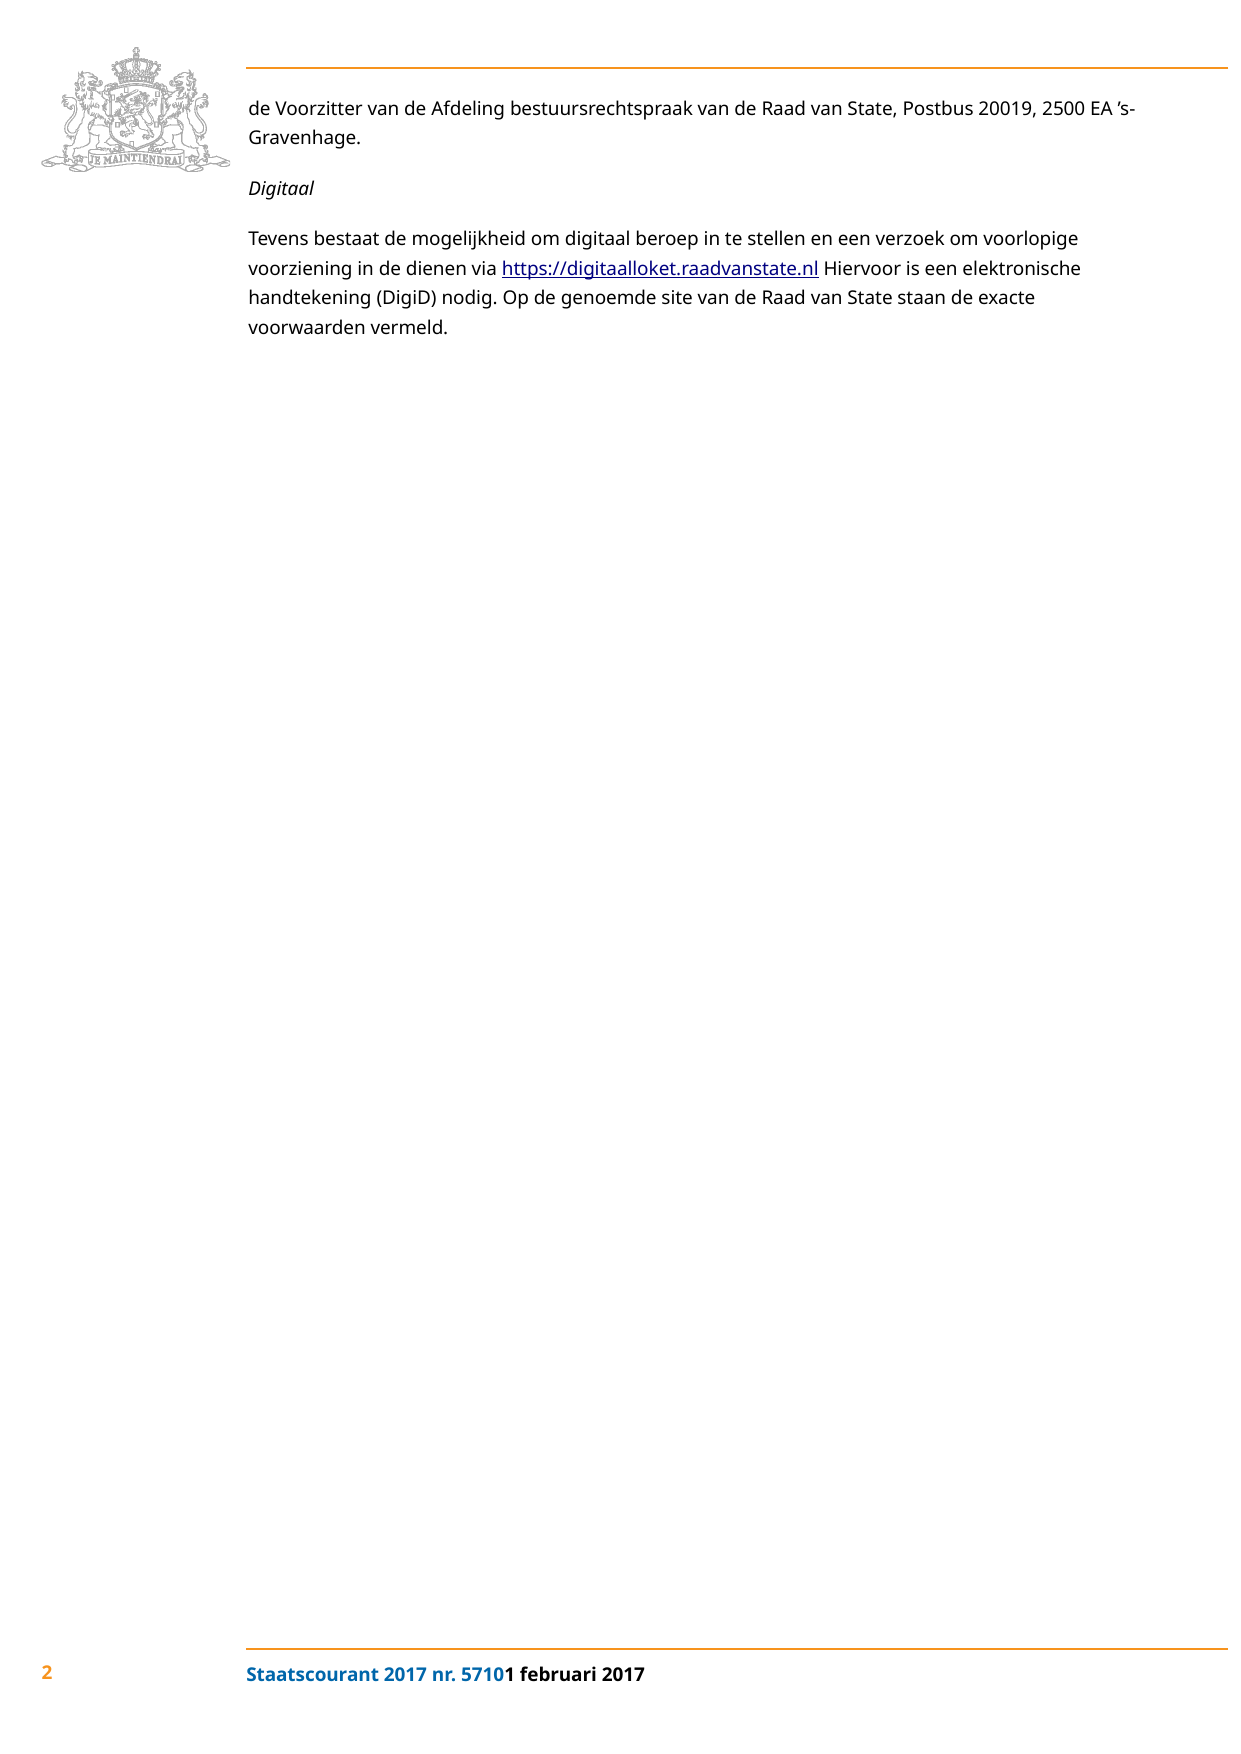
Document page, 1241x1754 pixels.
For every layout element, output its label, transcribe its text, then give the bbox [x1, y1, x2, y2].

text Digitaal [248, 175, 1152, 201]
text de Voorzitter van de Afdeling bestuursrechtspraak van de Raad van State, Postbus 20019, 2500 EA ’s-Gravenhage. [248, 95, 1152, 150]
picture [41, 47, 231, 172]
text Tevens bestaat de mogelijkheid om digitaal beroep in te stellen en een verzoek om voorlopige voorziening in de dienen via https://digitaalloket.raadvanstate.nl Hiervoor is een elektronische handtekening (DigiD) nodig. Op de genoemde site van de Raad van State staan de exacte voorwaarden vermeld. [248, 225, 1152, 340]
